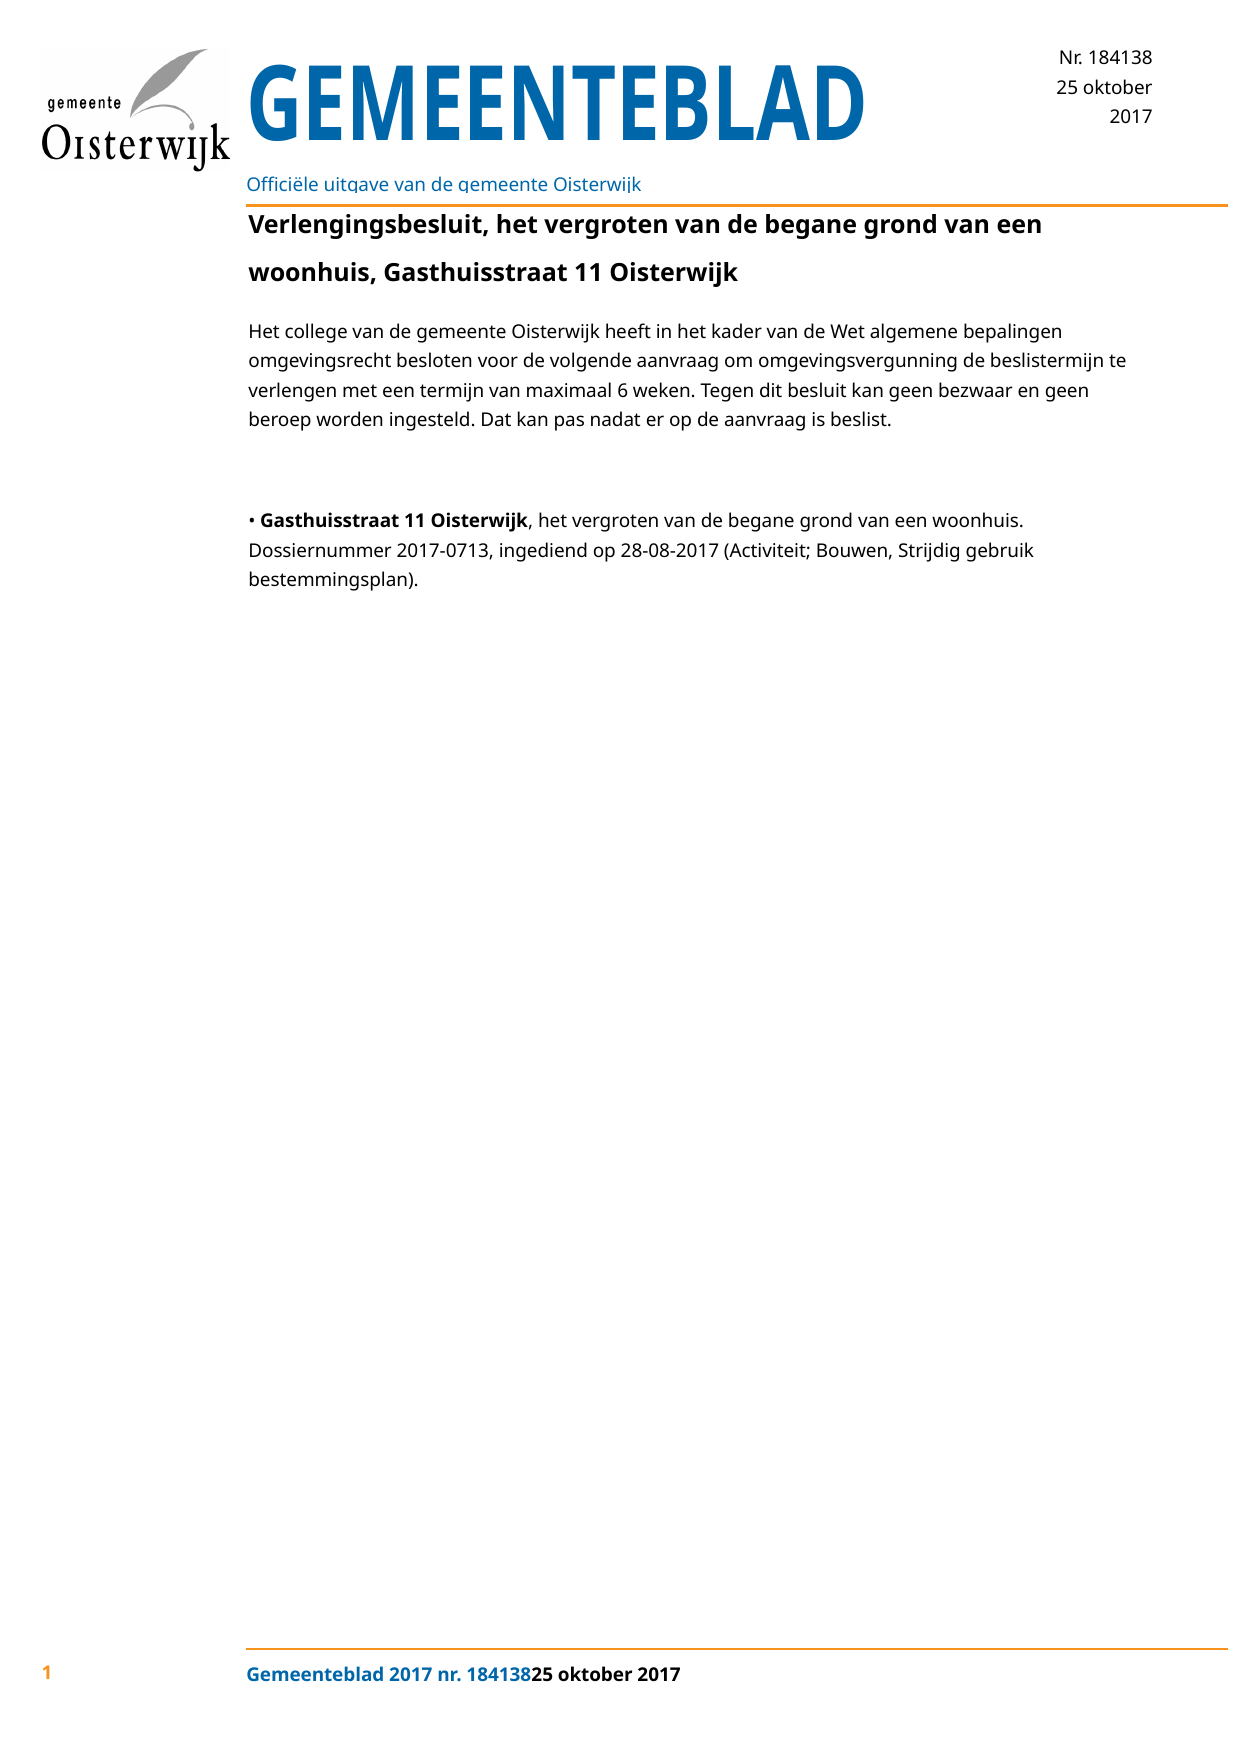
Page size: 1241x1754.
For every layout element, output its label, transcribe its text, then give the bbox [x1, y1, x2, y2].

text Verlengingsbesluit, het vergroten van de begane grond van een woonhuis, Gasthuisstraat 11 Oisterwijk [248, 207, 1152, 288]
text • Gasthuisstraat 11 Oisterwijk, het vergroten van de begane grond van een woonhuis. Dossiernummer 2017-0713, ingediend op 28-08-2017 (Activiteit; Bouwen, Strijdig gebruik bestemmingsplan). [248, 507, 1152, 592]
text Het college van de gemeente Oisterwijk heeft in het kader van de Wet algemene bepalingen omgevingsrecht besloten voor de volgende aanvraag om omgevingsvergunning de beslistermijn te verlengen met een termijn van maximaal 6 weken. Tegen dit besluit kan geen bezwaar en geen beroep worden ingesteld. Dat kan pas nadat er op de aanvraag is beslist. [248, 318, 1152, 432]
picture [41, 47, 231, 172]
